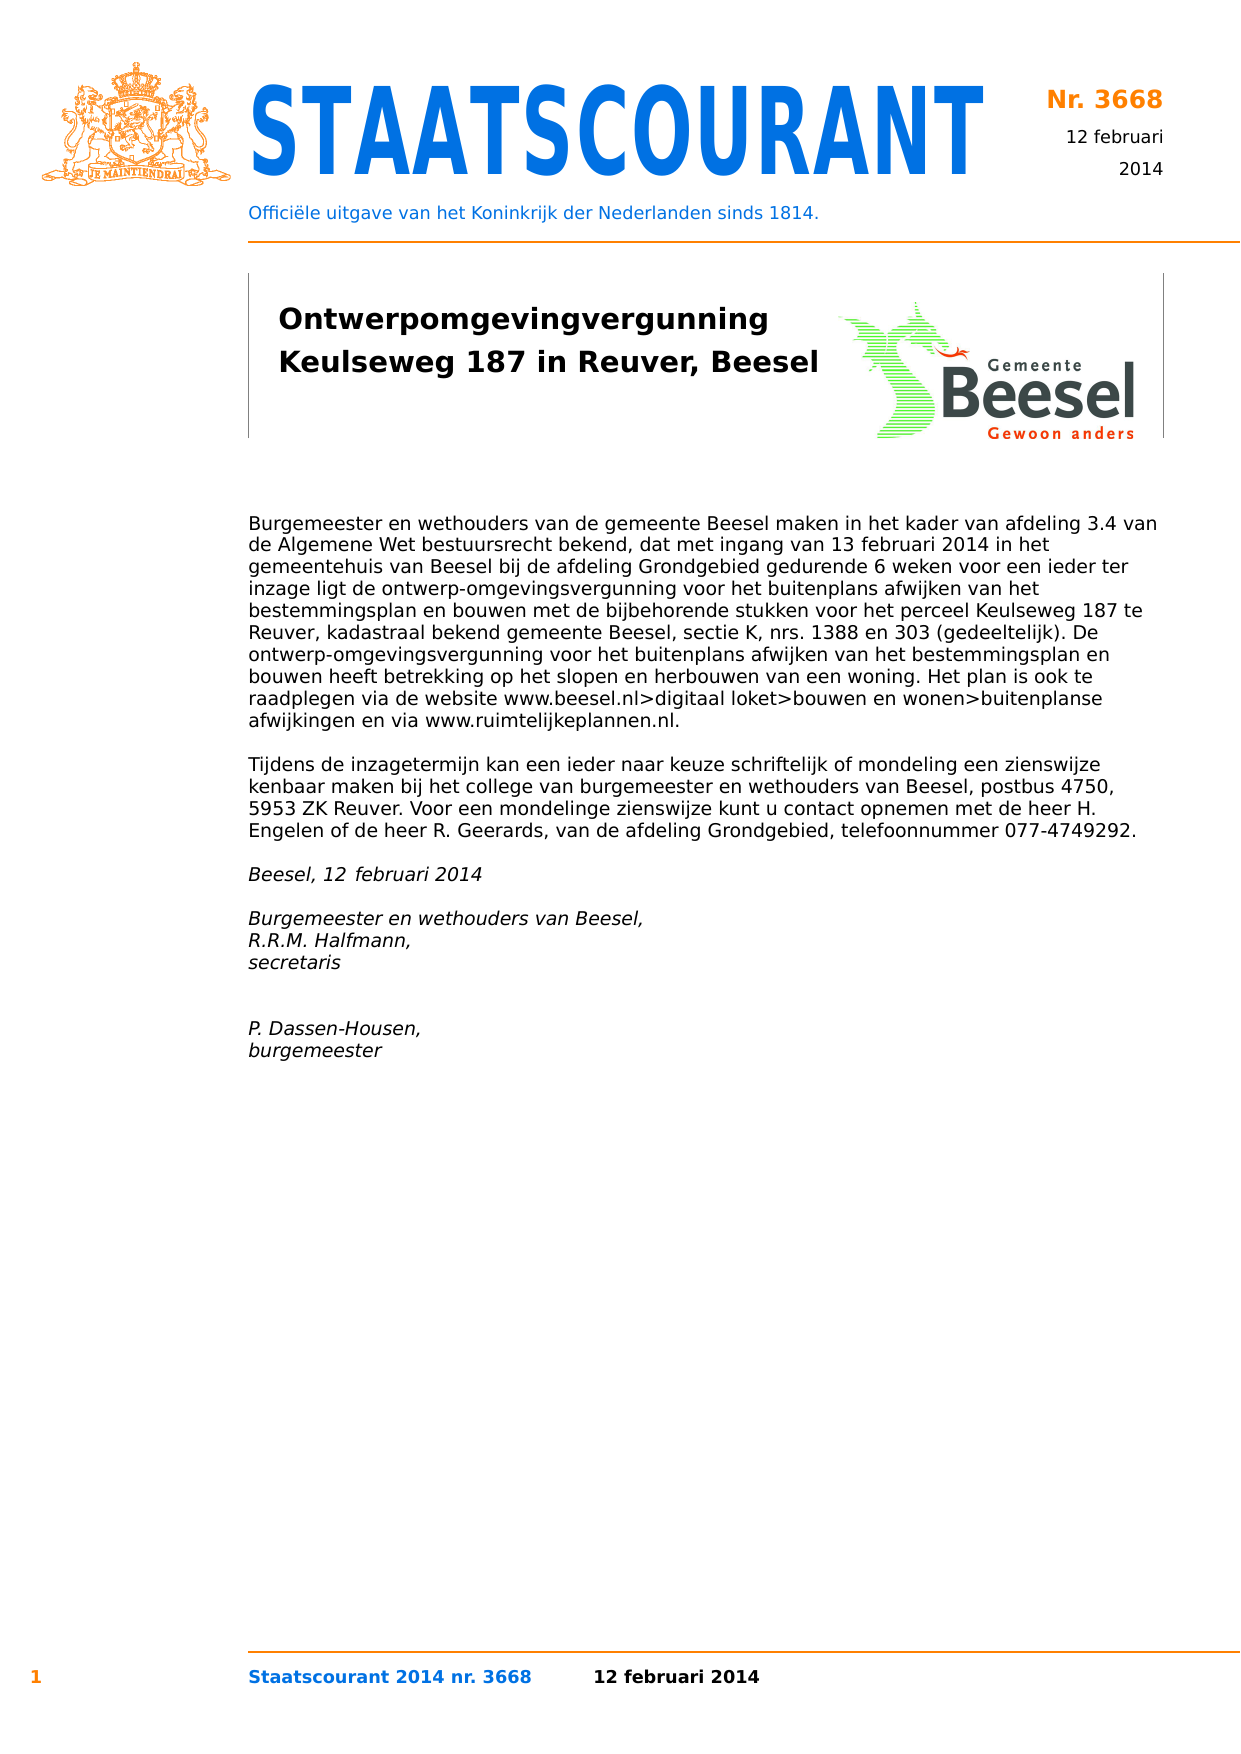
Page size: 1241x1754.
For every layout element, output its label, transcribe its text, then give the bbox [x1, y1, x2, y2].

table_header STAATSCOURANT [248, 62, 998, 203]
table_cell 2014 [998, 153, 1240, 203]
picture [41, 62, 231, 186]
table_cell Officiële uitgave van het Koninkrijk der Nederlanden sinds 1814. [248, 203, 1240, 241]
picture [838, 302, 1134, 439]
table_header [25, 62, 248, 241]
text Beesel, 12 februari 2014 [248, 864, 1163, 886]
text Burgemeester en wethouders van de gemeente Beesel maken in het kader van afdeling 3.4 van de Algemene Wet bestuursrecht bekend, dat met ingang van 13 februari 2014 in het gemeentehuis van Beesel bij de afdeling Grondgebied gedurende 6 weken voor een ieder ter inzage ligt de ontwerp-omgevingsvergunning voor het buitenplans afwijken van het bestemmingsplan en bouwen met de bijbehorende stukken voor het perceel Keulseweg 187 te Reuver, kadastraal bekend gemeente Beesel, sectie K, nrs. 1388 en 303 (gedeeltelijk). De ontwerp-omgevingsvergunning voor het buitenplans afwijken van het bestemmingsplan en bouwen heeft betrekking op het slopen en herbouwen van een woning. Het plan is ook te raadplegen via de website www.beesel.nl>digitaal loket>bouwen en wonen>buitenplanse afwijkingen en via www.ruimtelijkeplannen.nl. [248, 512, 1163, 732]
text Tijdens de inzagetermijn kan een ieder naar keuze schriftelijk of mondeling een zienswijze kenbaar maken bij het college van burgemeester en wethouders van Beesel, postbus 4750, 5953 ZK Reuver. Voor een mondelinge zienswijze kunt u contact opnemen met de heer H. Engelen of de heer R. Geerards, van de afdeling Grondgebied, telefoonnummer 077-4749292. [248, 754, 1163, 842]
text Burgemeester en wethouders van Beesel, R.R.M. Halfmann, secretaris [248, 908, 1163, 974]
table_header Nr. 3668 [998, 62, 1240, 121]
text P. Dassen-Housen, burgemeester [248, 996, 1163, 1061]
subtitle Ontwerpomgevingvergunning Keulseweg 187 in Reuver, Beesel [249, 273, 1163, 438]
table_cell 12 februari [998, 121, 1240, 153]
